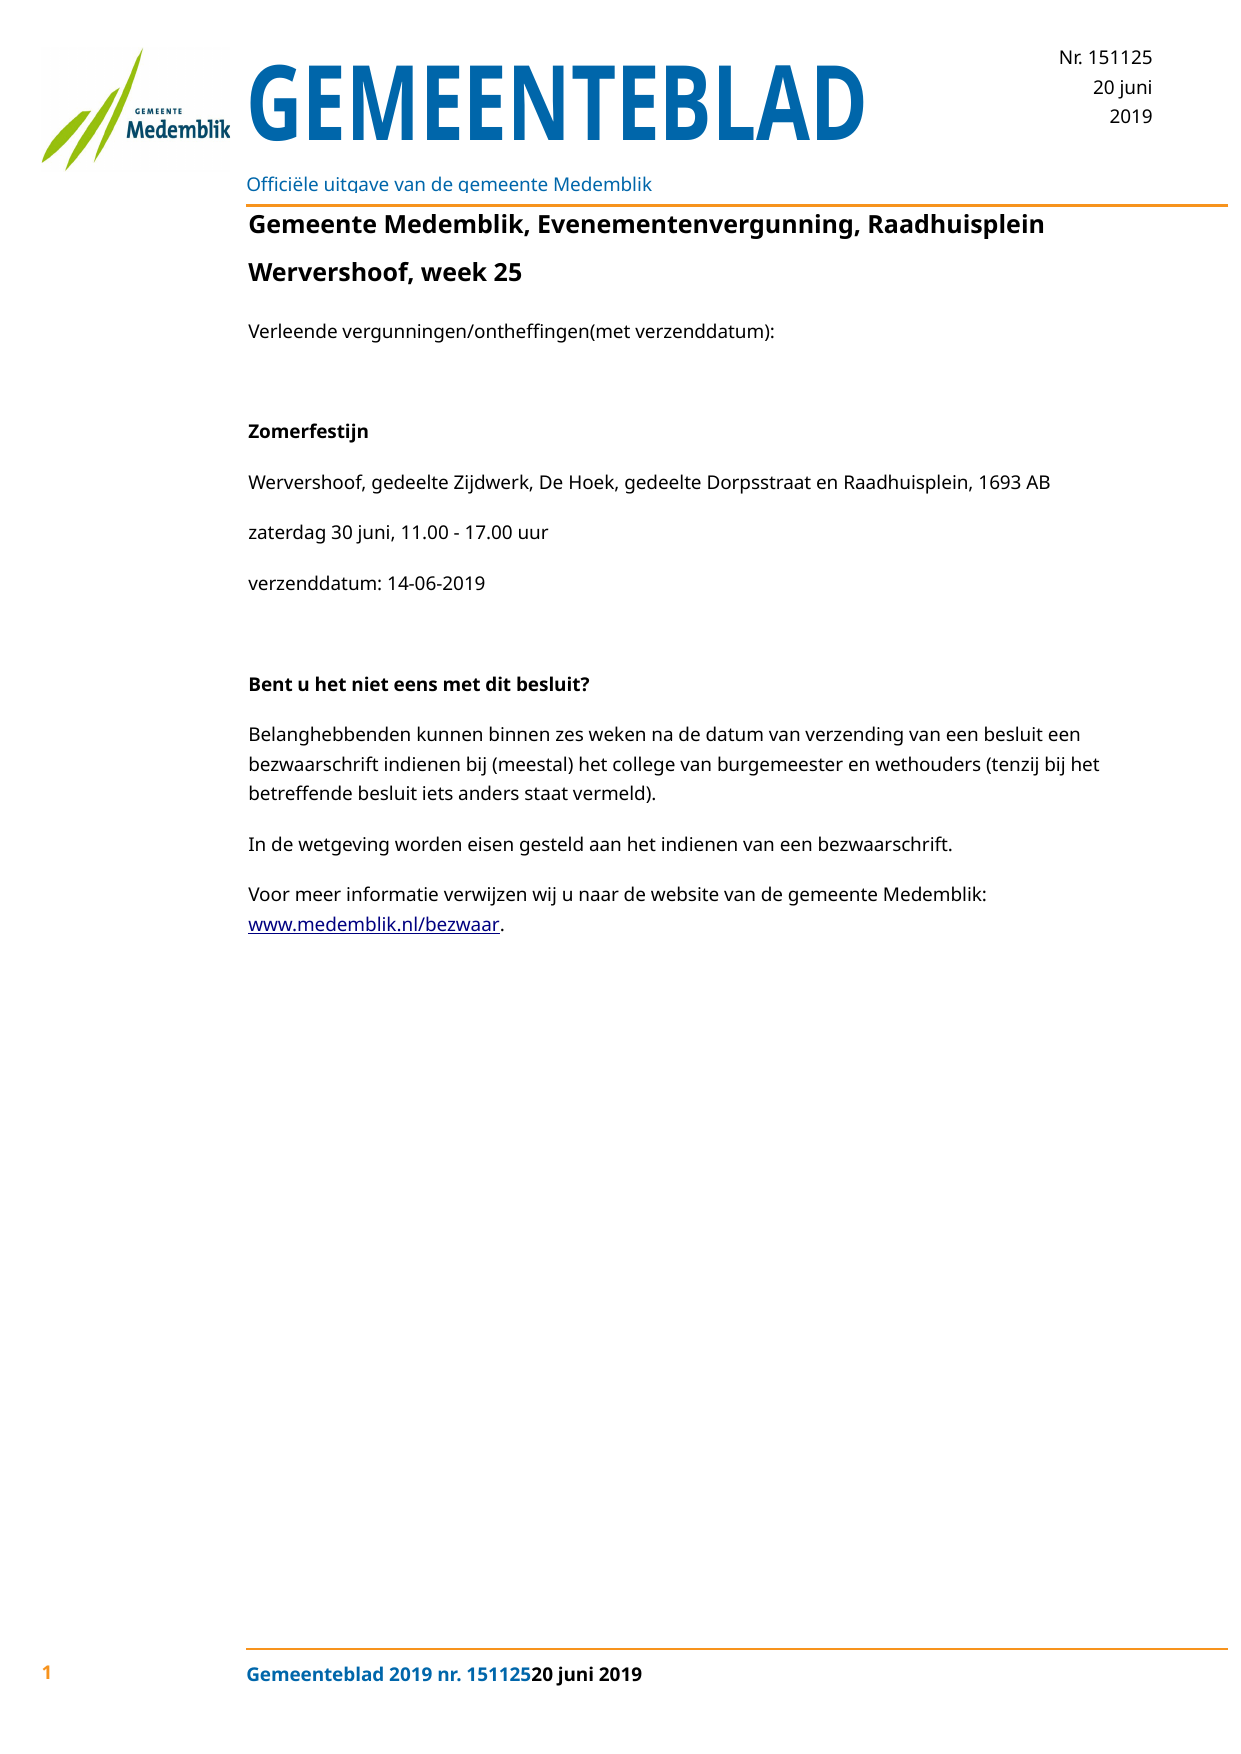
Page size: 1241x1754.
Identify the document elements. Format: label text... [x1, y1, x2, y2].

picture [41, 47, 231, 172]
text Verleende vergunningen/ontheffingen(met verzenddatum): [248, 318, 1152, 344]
text Bent u het niet eens met dit besluit? [248, 671, 1152, 697]
text Wervershoof, gedeelte Zijdwerk, De Hoek, gedeelte Dorpsstraat en Raadhuisplein, 1693 AB [248, 469, 1152, 495]
text Zomerfestijn [248, 419, 1152, 444]
text Belanghebbenden kunnen binnen zes weken na de datum van verzending van een besluit een bezwaarschrift indienen bij (meestal) het college van burgemeester en wethouders (tenzij bij het betreffende besluit iets anders staat vermeld). [248, 721, 1152, 806]
text verzenddatum: 14-06-2019 [248, 570, 1152, 596]
text Gemeente Medemblik, Evenementenvergunning, Raadhuisplein Wervershoof, week 25 [248, 207, 1152, 288]
text In de wetgeving worden eisen gesteld aan het indienen van een bezwaarschrift. [248, 831, 1152, 857]
text Voor meer informatie verwijzen wij u naar de website van de gemeente Medemblik: www.medemblik.nl/bezwaar. [248, 881, 1152, 937]
text zaterdag 30 juni, 11.00 - 17.00 uur [248, 519, 1152, 545]
